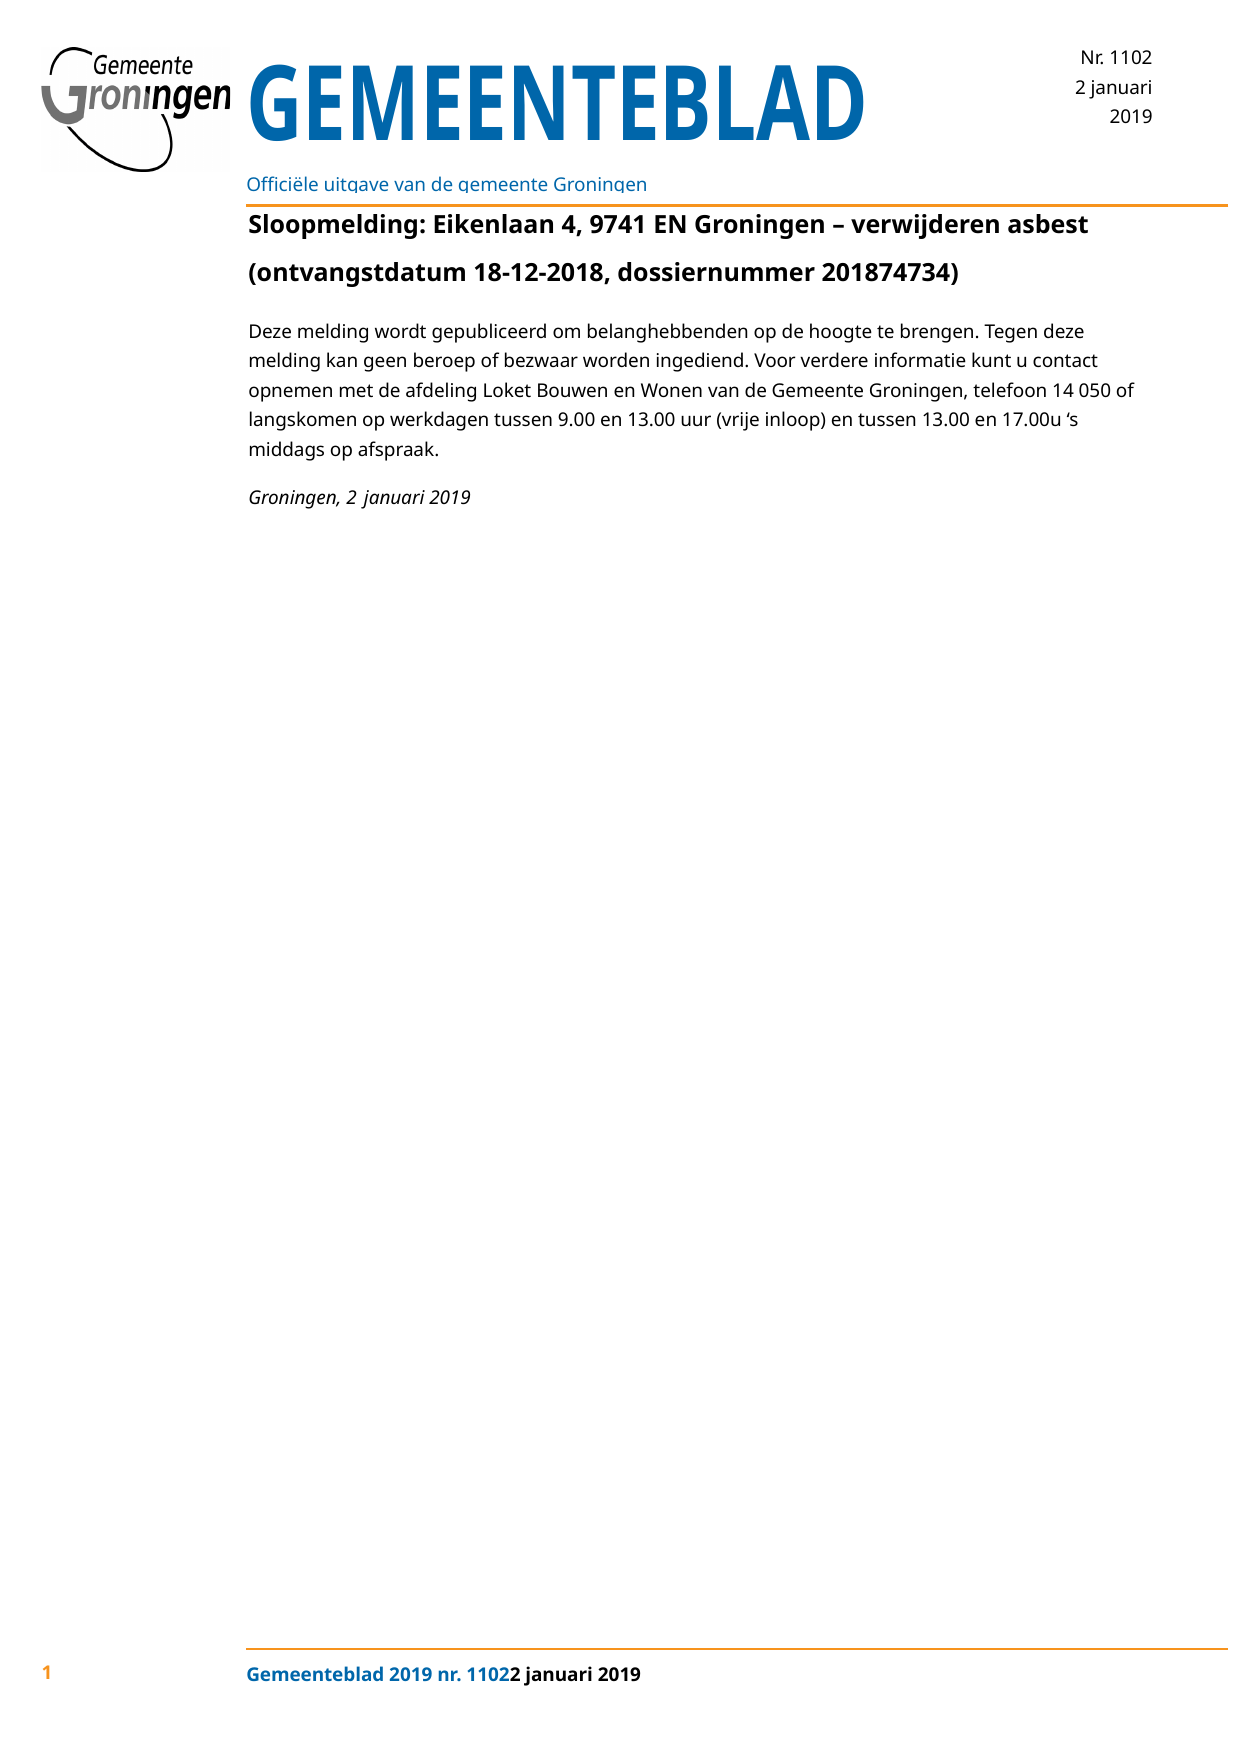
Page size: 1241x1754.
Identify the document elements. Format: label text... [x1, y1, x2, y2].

text Deze melding wordt gepubliceerd om belanghebbenden op de hoogte te brengen. Tegen deze melding kan geen beroep of bezwaar worden ingediend. Voor verdere informatie kunt u contact opnemen met de afdeling Loket Bouwen en Wonen van de Gemeente Groningen, telefoon 14 050 of langskomen op werkdagen tussen 9.00 en 13.00 uur (vrije inloop) en tussen 13.00 en 17.00u ‘s middags op afspraak. [248, 318, 1152, 462]
picture [41, 47, 231, 172]
text Sloopmelding: Eikenlaan 4, 9741 EN Groningen – verwijderen asbest (ontvangstdatum 18-12-2018, dossiernummer 201874734) [248, 207, 1152, 288]
text Groningen, 2 januari 2019 [248, 484, 1152, 510]
